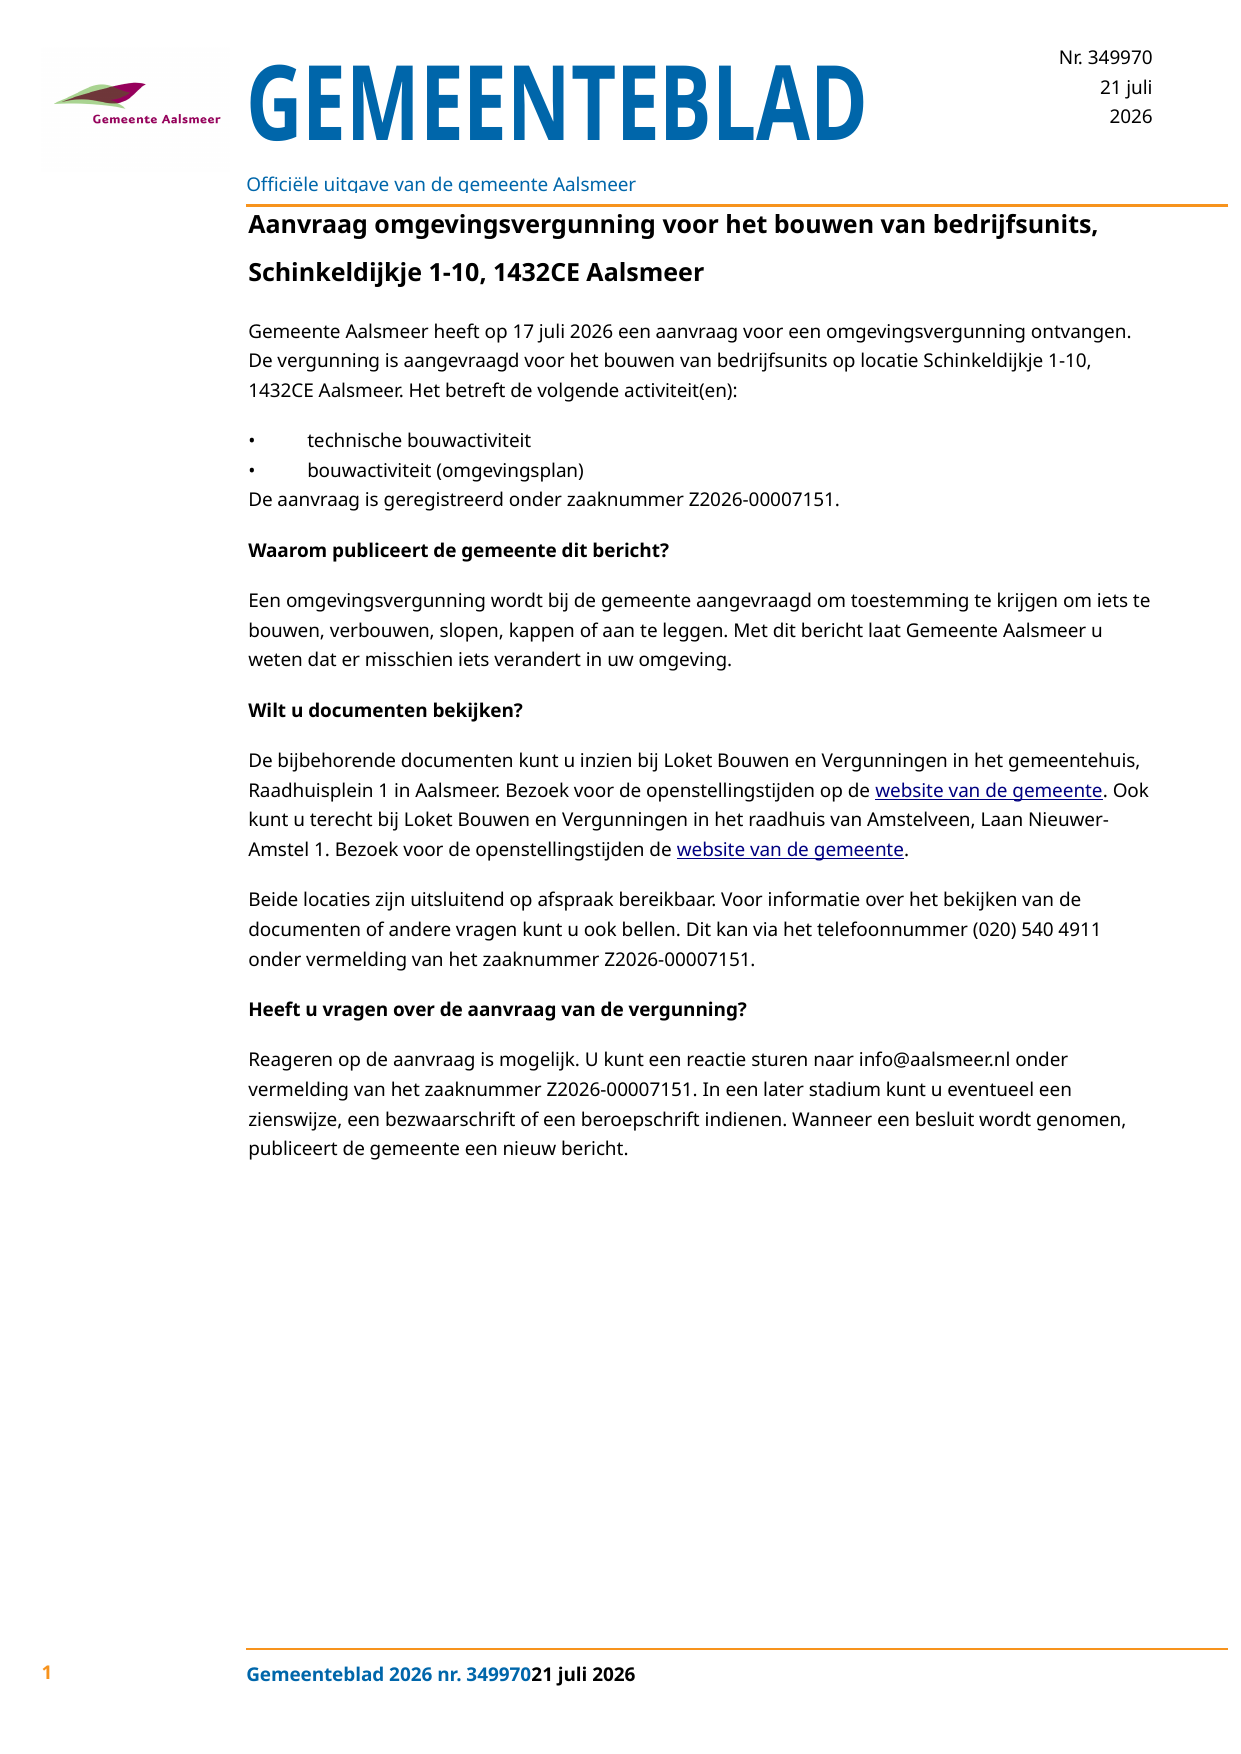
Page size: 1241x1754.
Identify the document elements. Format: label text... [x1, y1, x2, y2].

list bouwactiviteit (omgevingsplan) [248, 457, 1152, 483]
text Waarom publiceert de gemeente dit bericht? [248, 537, 1152, 563]
text De bijbehorende documenten kunt u inzien bij Loket Bouwen en Vergunningen in het gemeentehuis, Raadhuisplein 1 in Aalsmeer. Bezoek voor de openstellingstijden op de website van de gemeente. Ook kunt u terecht bij Loket Bouwen en Vergunningen in het raadhuis van Amstelveen, Laan Nieuwer-Amstel 1. Bezoek voor de openstellingstijden de website van de gemeente. [248, 747, 1152, 862]
list technische bouwactiviteit [248, 427, 1152, 453]
text De aanvraag is geregistreerd onder zaaknummer Z2026-00007151. [248, 487, 1152, 512]
text Beide locaties zijn uitsluitend op afspraak bereikbaar. Voor informatie over het bekijken van de documenten of andere vragen kunt u ook bellen. Dit kan via het telefoonnummer (020) 540 4911 onder vermelding van het zaaknummer Z2026-00007151. [248, 887, 1152, 972]
text Reageren op de aanvraag is mogelijk. U kunt een reactie sturen naar info@aalsmeer.nl onder vermelding van het zaaknummer Z2026-00007151. In een later stadium kunt u eventueel een zienswijze, een bezwaarschrift of een beroepschrift indienen. Wanneer een besluit wordt genomen, publiceert de gemeente een nieuw bericht. [248, 1047, 1152, 1161]
text Gemeente Aalsmeer heeft op 17 juli 2026 een aanvraag voor een omgevingsvergunning ontvangen. De vergunning is aangevraagd voor het bouwen van bedrijfsunits op locatie Schinkeldijkje 1-10, 1432CE Aalsmeer. Het betreft de volgende activiteit(en): [248, 318, 1152, 403]
text Een omgevingsvergunning wordt bij de gemeente aangevraagd om toestemming te krijgen om iets te bouwen, verbouwen, slopen, kappen of aan te leggen. Met dit bericht laat Gemeente Aalsmeer u weten dat er misschien iets verandert in uw omgeving. [248, 587, 1152, 672]
text Aanvraag omgevingsvergunning voor het bouwen van bedrijfsunits, Schinkeldijkje 1-10, 1432CE Aalsmeer [248, 207, 1152, 288]
picture [41, 47, 231, 172]
text Heeft u vragen over de aanvraag van de vergunning? [248, 996, 1152, 1022]
text Wilt u documenten bekijken? [248, 697, 1152, 723]
